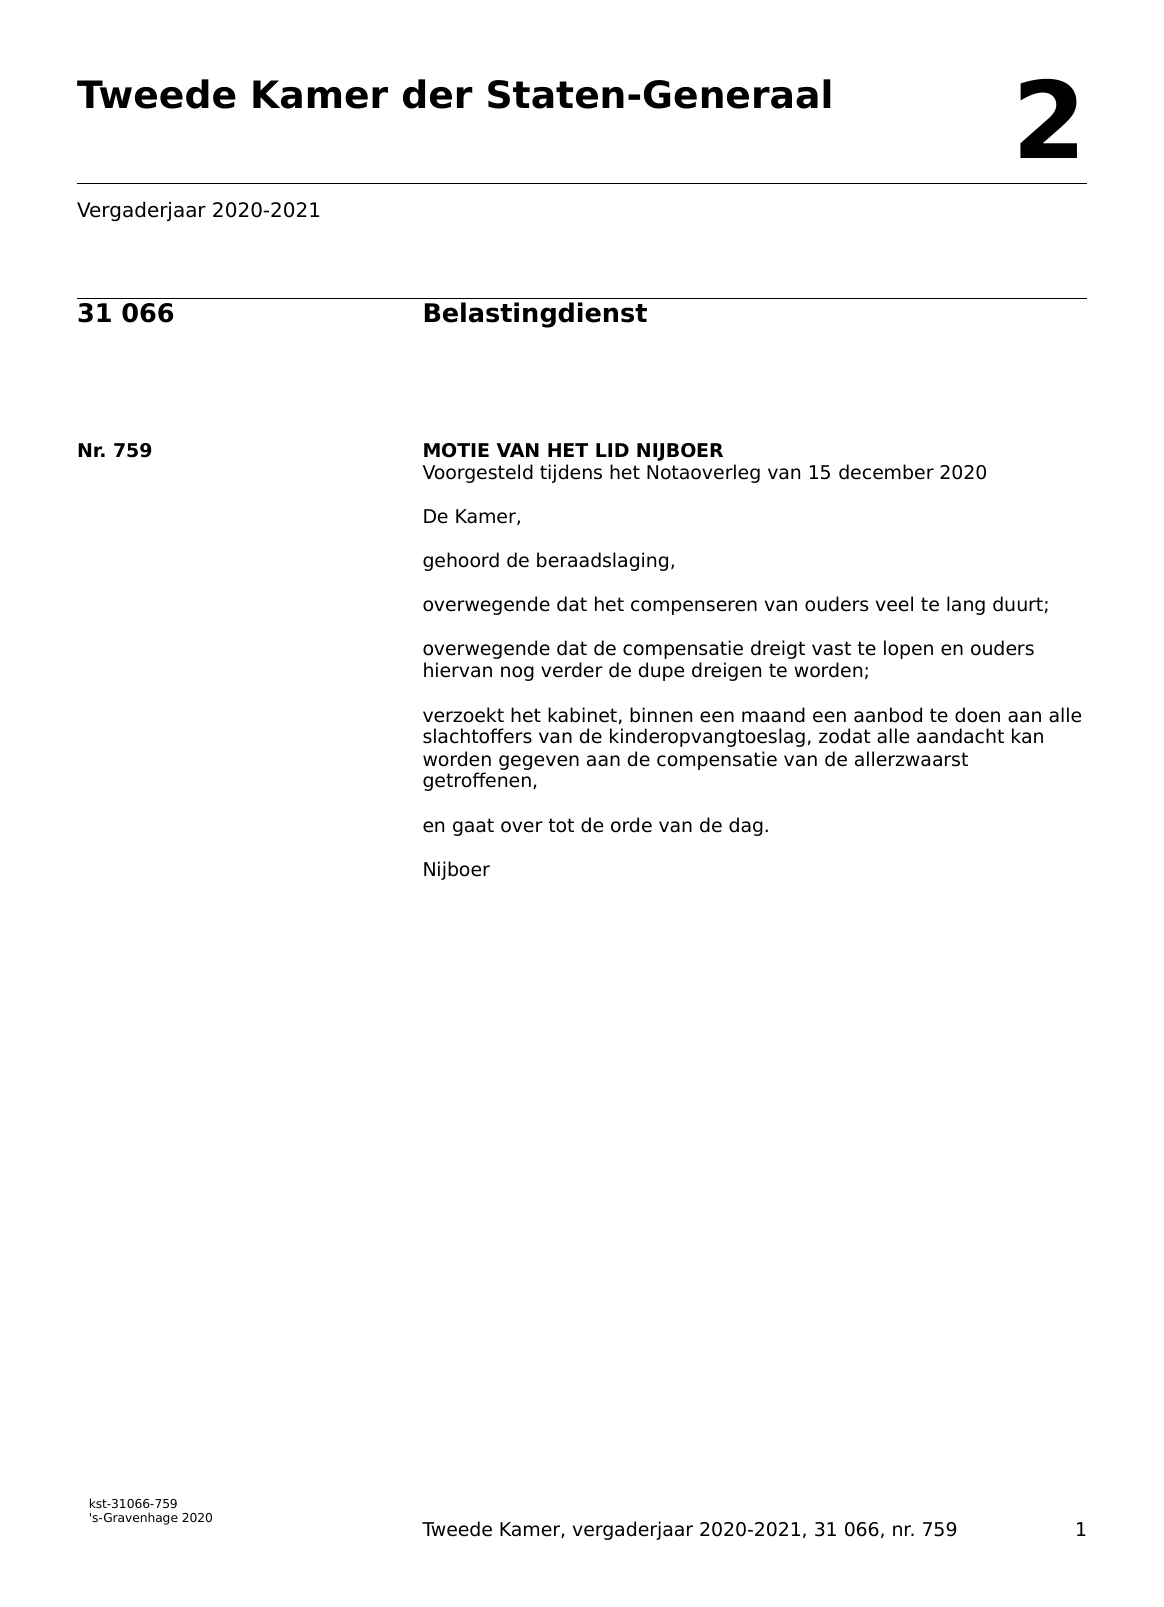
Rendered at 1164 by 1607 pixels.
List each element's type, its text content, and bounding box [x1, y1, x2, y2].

table_header 2 [886, 59, 1087, 183]
subtitle 31 066 Belastingdienst [77, 299, 1087, 329]
text en gaat over tot de orde van de dag. [422, 814, 1087, 837]
text gehoord de beraadslaging, [422, 550, 1087, 572]
text Nijboer [422, 859, 1087, 881]
table_header Tweede Kamer der Staten-Generaal [77, 59, 886, 183]
subtitle Nr. 759 MOTIE VAN HET LID NIJBOER [77, 440, 1087, 462]
text verzoekt het kabinet, binnen een maand een aanbod te doen aan alle slachtoffers van de kinderopvangtoeslag, zodat alle aandacht kan worden gegeven aan de compensatie van de allerzwaarst getroffenen, [422, 704, 1087, 792]
table_cell Vergaderjaar 2020-2021 [77, 184, 1087, 298]
text overwegende dat het compenseren van ouders veel te lang duurt; [422, 594, 1087, 616]
text kst-31066-759 [88, 1497, 323, 1511]
text overwegende dat de compensatie dreigt vast te lopen en ouders hiervan nog verder de dupe dreigen te worden; [422, 638, 1087, 682]
text De Kamer, [422, 506, 1087, 528]
text 's-Gravenhage 2020 [88, 1511, 323, 1525]
text Voorgesteld tijdens het Notaoverleg van 15 december 2020 [422, 462, 1087, 484]
